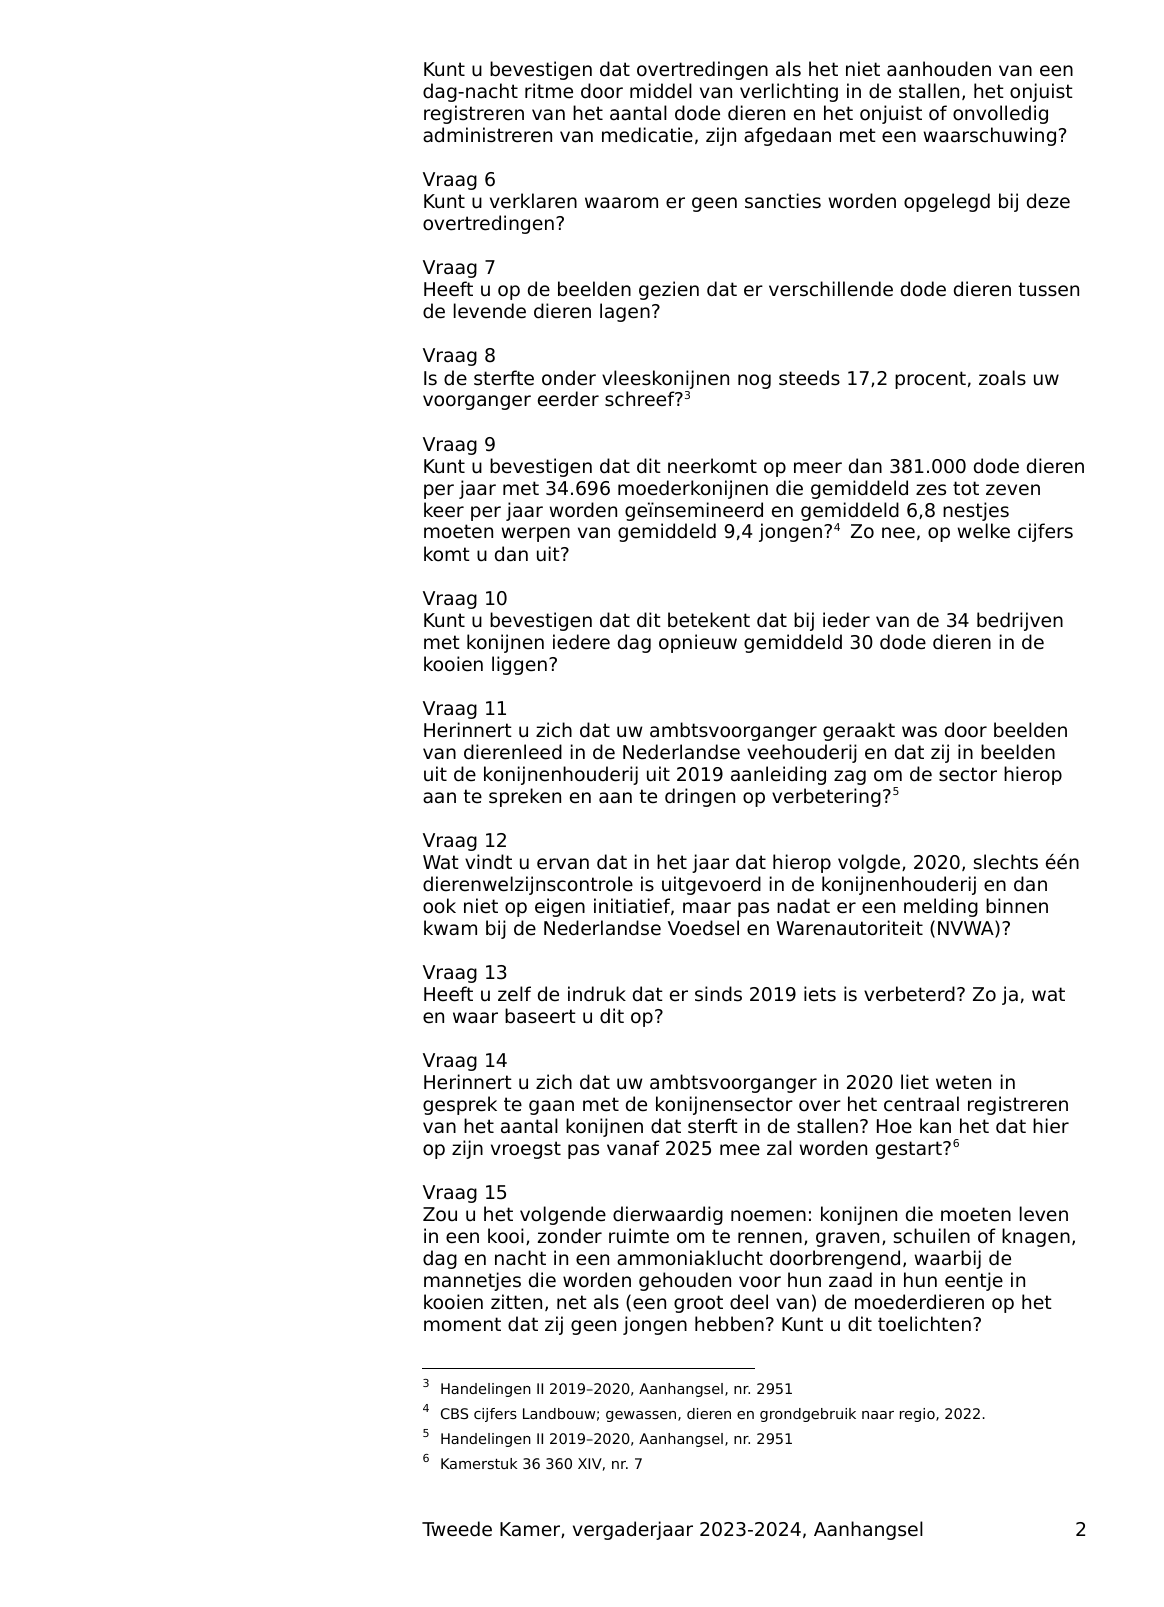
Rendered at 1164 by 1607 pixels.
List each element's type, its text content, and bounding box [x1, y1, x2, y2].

text Handelingen II 2019–2020, Aanhangsel, nr. 2951 [422, 1427, 1087, 1449]
text Is de sterfte onder vleeskonijnen nog steeds 17,2 procent, zoals uw voorganger eerder schreef? [422, 367, 1087, 411]
text CBS cijfers Landbouw; gewassen, dieren en grondgebruik naar regio, 2022. [422, 1402, 1087, 1424]
text Zou u het volgende dierwaardig noemen: konijnen die moeten leven in een kooi, zonder ruimte om te rennen, graven, schuilen of knagen, dag en nacht in een ammoniaklucht doorbrengend, waarbij de mannetjes die worden gehouden voor hun zaad in hun eentje in kooien zitten, net als (een groot deel van) de moederdieren op het moment dat zij geen jongen hebben? Kunt u dit toelichten? [422, 1204, 1087, 1336]
text Vraag 14 [422, 1050, 1087, 1072]
text Handelingen II 2019–2020, Aanhangsel, nr. 2951 [422, 1377, 1087, 1399]
text Heeft u op de beelden gezien dat er verschillende dode dieren tussen de levende dieren lagen? [422, 279, 1087, 323]
text Herinnert u zich dat uw ambtsvoorganger geraakt was door beelden van dierenleed in de Nederlandse veehouderij en dat zij in beelden uit de konijnenhouderij uit 2019 aanleiding zag om de sector hierop aan te spreken en aan te dringen op verbetering? [422, 720, 1087, 808]
text Vraag 7 [422, 257, 1087, 279]
text Vraag 10 [422, 588, 1087, 609]
text Wat vindt u ervan dat in het jaar dat hierop volgde, 2020, slechts één dierenwelzijnscontrole is uitgevoerd in de konijnenhouderij en dan ook niet op eigen initiatief, maar pas nadat er een melding binnen kwam bij de Nederlandse Voedsel en Warenautoriteit (NVWA)? [422, 852, 1087, 940]
text Kunt u bevestigen dat dit neerkomt op meer dan 381.000 dode dieren per jaar met 34.696 moederkonijnen die gemiddeld zes tot zeven keer per jaar worden geïnsemineerd en gemiddeld 6,8 nestjes moeten werpen van gemiddeld 9,4 jongen? Zo nee, op welke cijfers komt u dan uit? [422, 456, 1087, 565]
text Herinnert u zich dat uw ambtsvoorganger in 2020 liet weten in gesprek te gaan met de konijnensector over het centraal registreren van het aantal konijnen dat sterft in de stallen? Hoe kan het dat hier op zijn vroegst pas vanaf 2025 mee zal worden gestart? [422, 1072, 1087, 1160]
text Vraag 6 [422, 169, 1087, 191]
text Kamerstuk 36 360 XIV, nr. 7 [422, 1452, 1087, 1474]
text Vraag 13 [422, 962, 1087, 984]
text Kunt u verklaren waarom er geen sancties worden opgelegd bij deze overtredingen? [422, 191, 1087, 235]
text Vraag 9 [422, 433, 1087, 456]
text Vraag 12 [422, 830, 1087, 852]
text Vraag 15 [422, 1182, 1087, 1204]
text Heeft u zelf de indruk dat er sinds 2019 iets is verbeterd? Zo ja, wat en waar baseert u dit op? [422, 984, 1087, 1028]
text Kunt u bevestigen dat overtredingen als het niet aanhouden van een dag-nacht ritme door middel van verlichting in de stallen, het onjuist registreren van het aantal dode dieren en het onjuist of onvolledig administreren van medicatie, zijn afgedaan met een waarschuwing? [422, 59, 1087, 147]
text Kunt u bevestigen dat dit betekent dat bij ieder van de 34 bedrijven met konijnen iedere dag opnieuw gemiddeld 30 dode dieren in de kooien liggen? [422, 609, 1087, 676]
text Vraag 8 [422, 345, 1087, 367]
text Vraag 11 [422, 698, 1087, 720]
